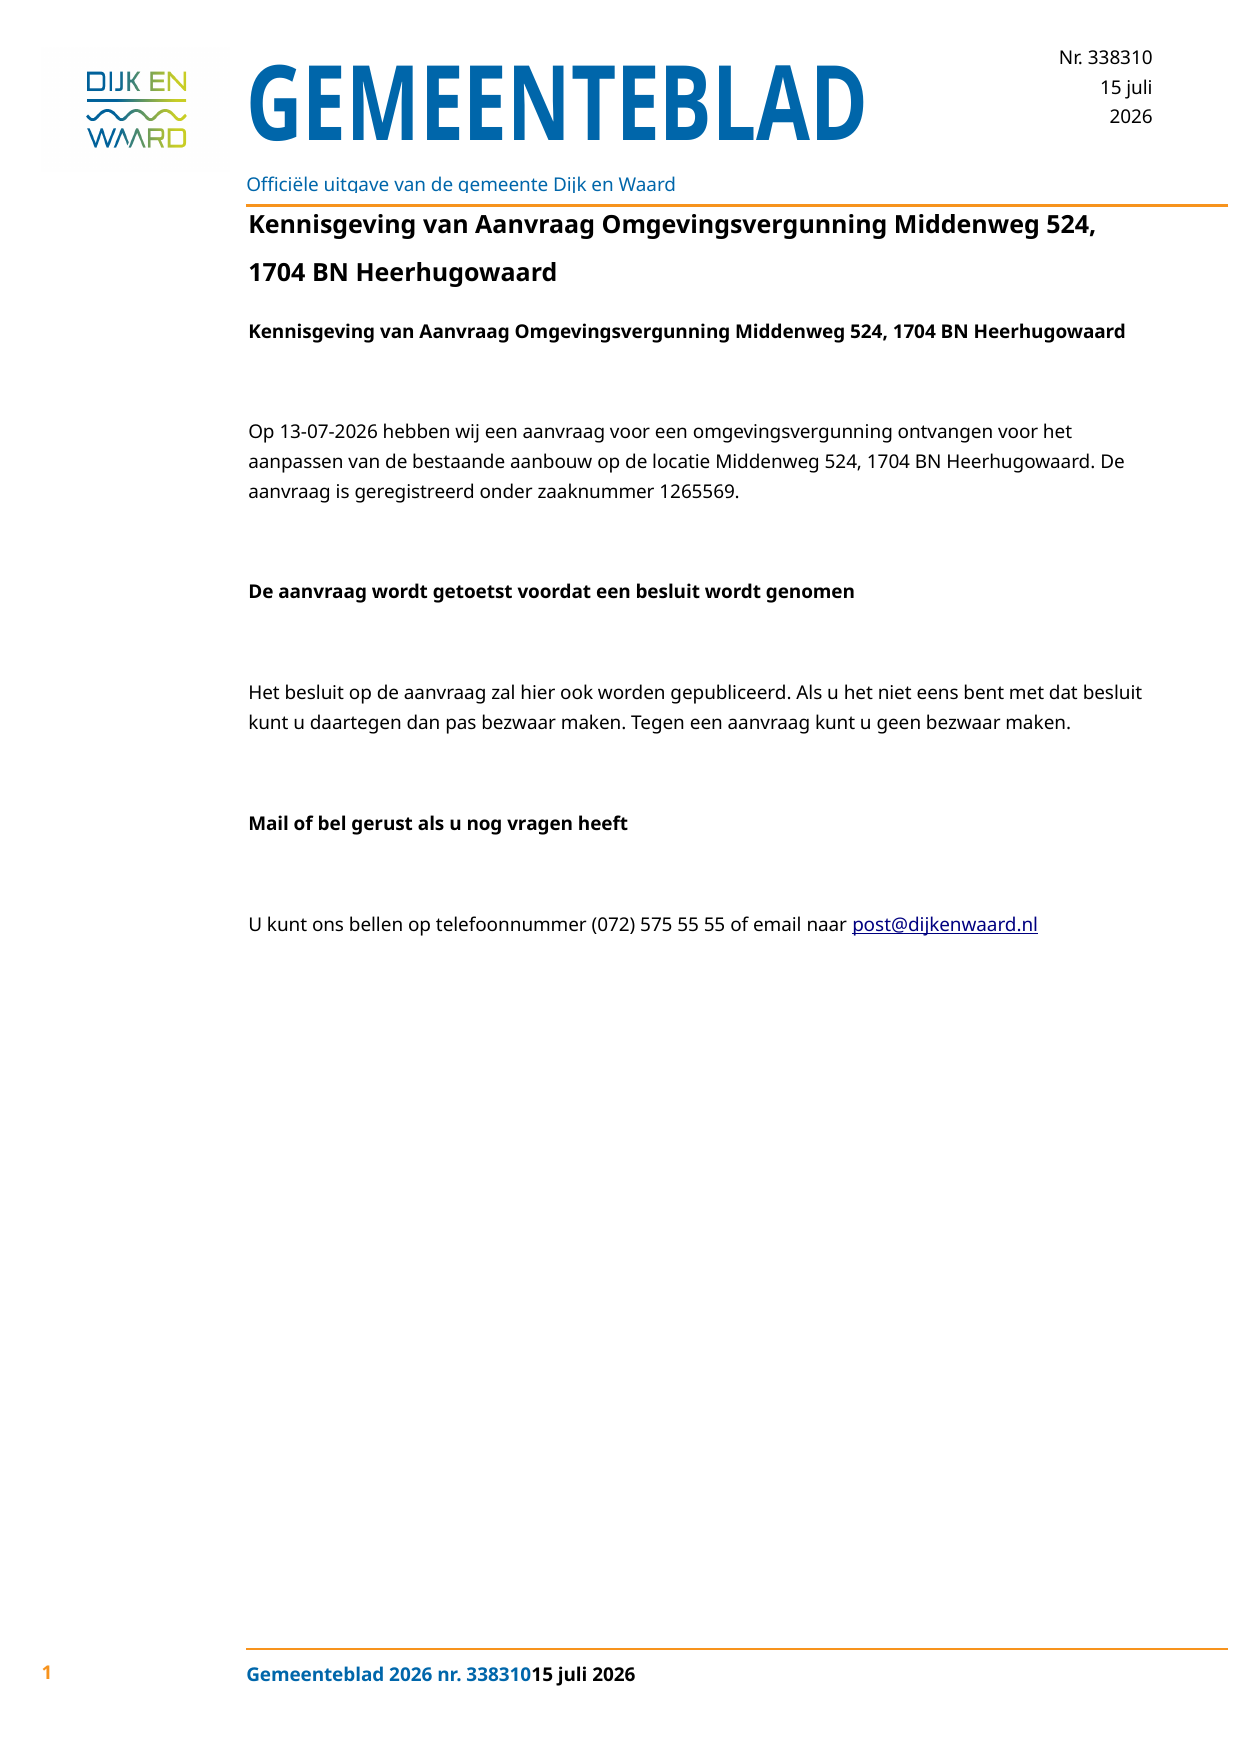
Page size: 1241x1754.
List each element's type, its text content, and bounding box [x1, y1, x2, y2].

text Op 13-07-2026 hebben wij een aanvraag voor een omgevingsvergunning ontvangen voor het aanpassen van de bestaande aanbouw op de locatie Middenweg 524, 1704 BN Heerhugowaard. De aanvraag is geregistreerd onder zaaknummer 1265569. [248, 419, 1152, 504]
text Kennisgeving van Aanvraag Omgevingsvergunning Middenweg 524, 1704 BN Heerhugowaard [248, 207, 1152, 288]
text De aanvraag wordt getoetst voordat een besluit wordt genomen [248, 579, 1152, 604]
text Het besluit op de aanvraag zal hier ook worden gepubliceerd. Als u het niet eens bent met dat besluit kunt u daartegen dan pas bezwaar maken. Tegen een aanvraag kunt u geen bezwaar maken. [248, 679, 1152, 735]
text U kunt ons bellen op telefoonnummer (072) 575 55 55 of email naar post@dijkenwaard.nl [248, 911, 1152, 937]
text Kennisgeving van Aanvraag Omgevingsvergunning Middenweg 524, 1704 BN Heerhugowaard [248, 318, 1152, 344]
picture [41, 47, 231, 172]
text Mail of bel gerust als u nog vragen heeft [248, 810, 1152, 836]
